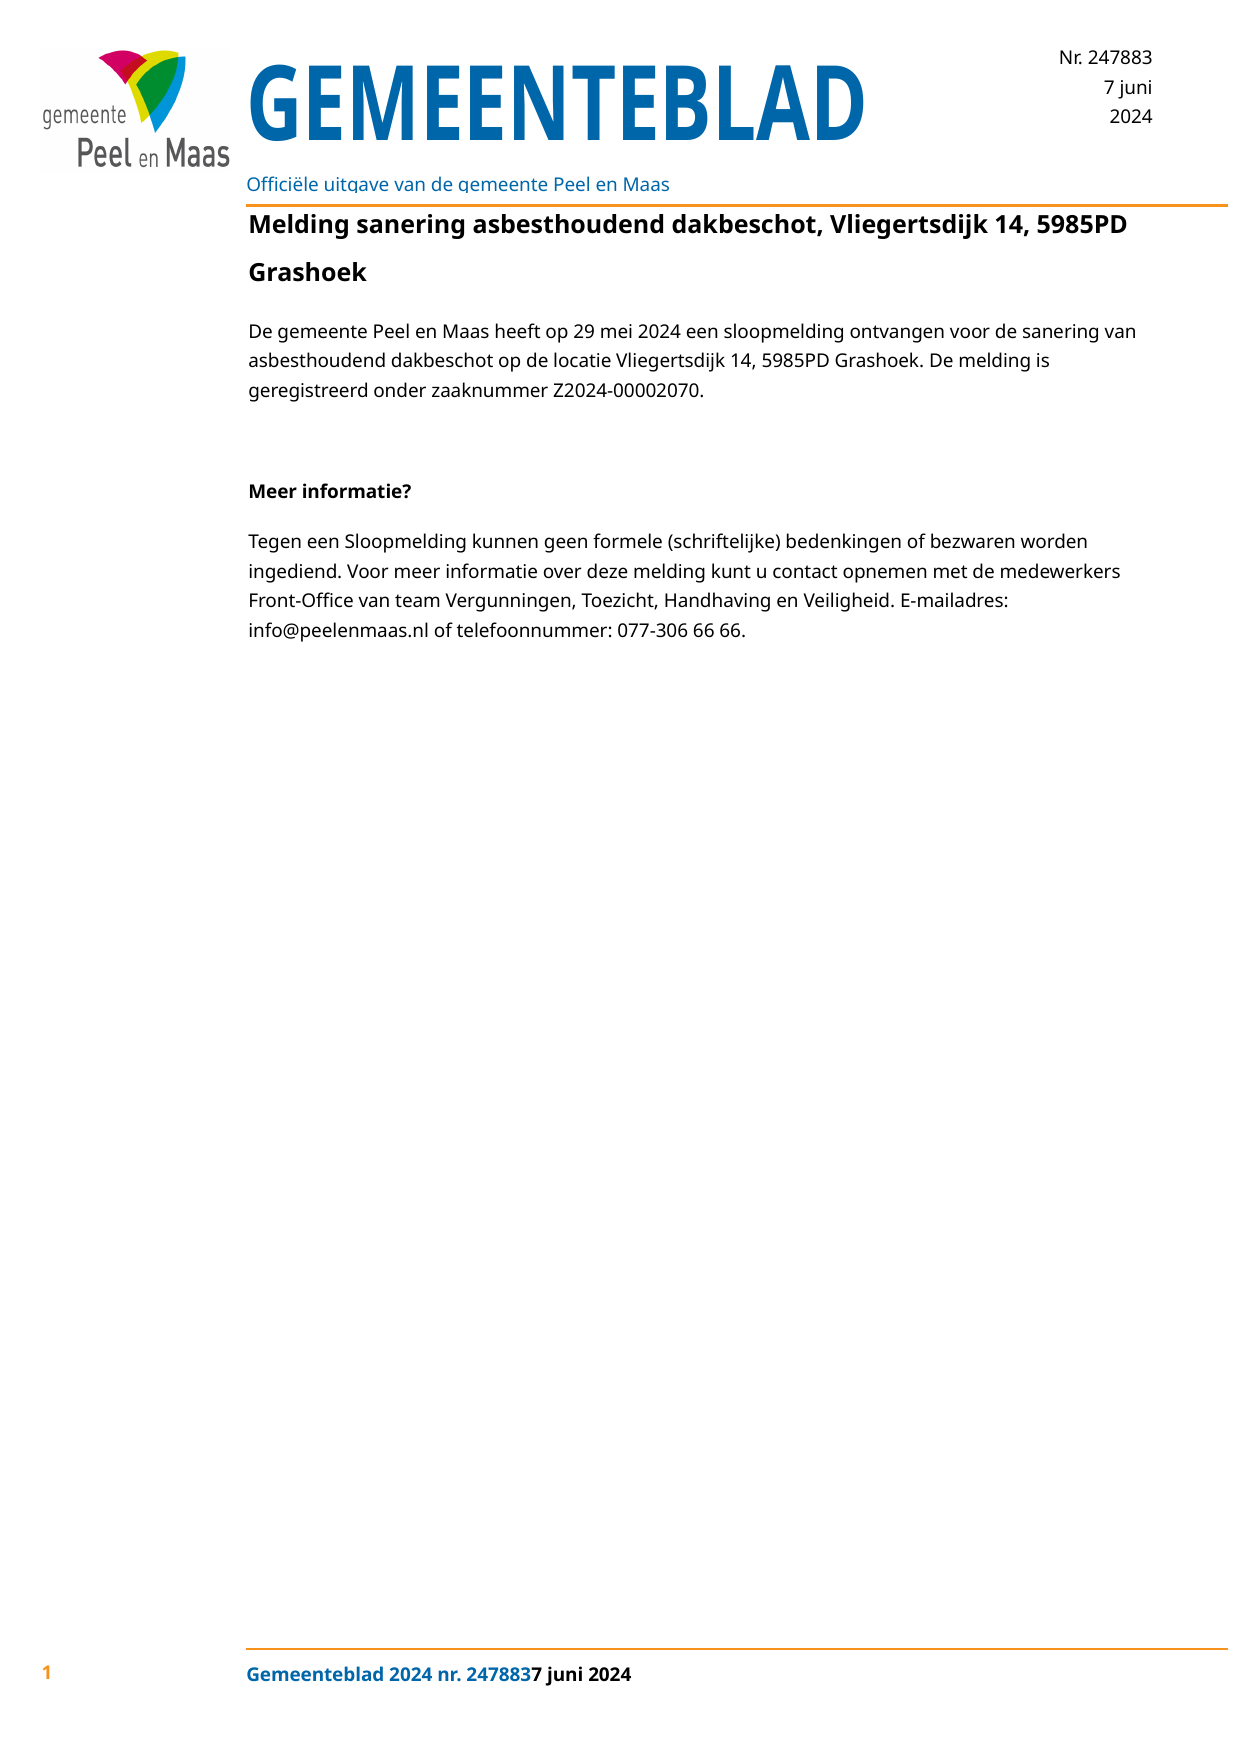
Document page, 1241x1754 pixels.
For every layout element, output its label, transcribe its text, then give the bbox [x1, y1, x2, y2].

text Meer informatie? [248, 478, 1152, 504]
picture [41, 47, 231, 172]
text De gemeente Peel en Maas heeft op 29 mei 2024 een sloopmelding ontvangen voor de sanering van asbesthoudend dakbeschot op de locatie Vliegertsdijk 14, 5985PD Grashoek. De melding is geregistreerd onder zaaknummer Z2024-00002070. [248, 318, 1152, 403]
text Melding sanering asbesthoudend dakbeschot, Vliegertsdijk 14, 5985PD Grashoek [248, 207, 1152, 288]
text Tegen een Sloopmelding kunnen geen formele (schriftelijke) bedenkingen of bezwaren worden ingediend. Voor meer informatie over deze melding kunt u contact opnemen met de medewerkers Front-Office van team Vergunningen, Toezicht, Handhaving en Veiligheid. E-mailadres: info@peelenmaas.nl of telefoonnummer: 077-306 66 66. [248, 528, 1152, 643]
